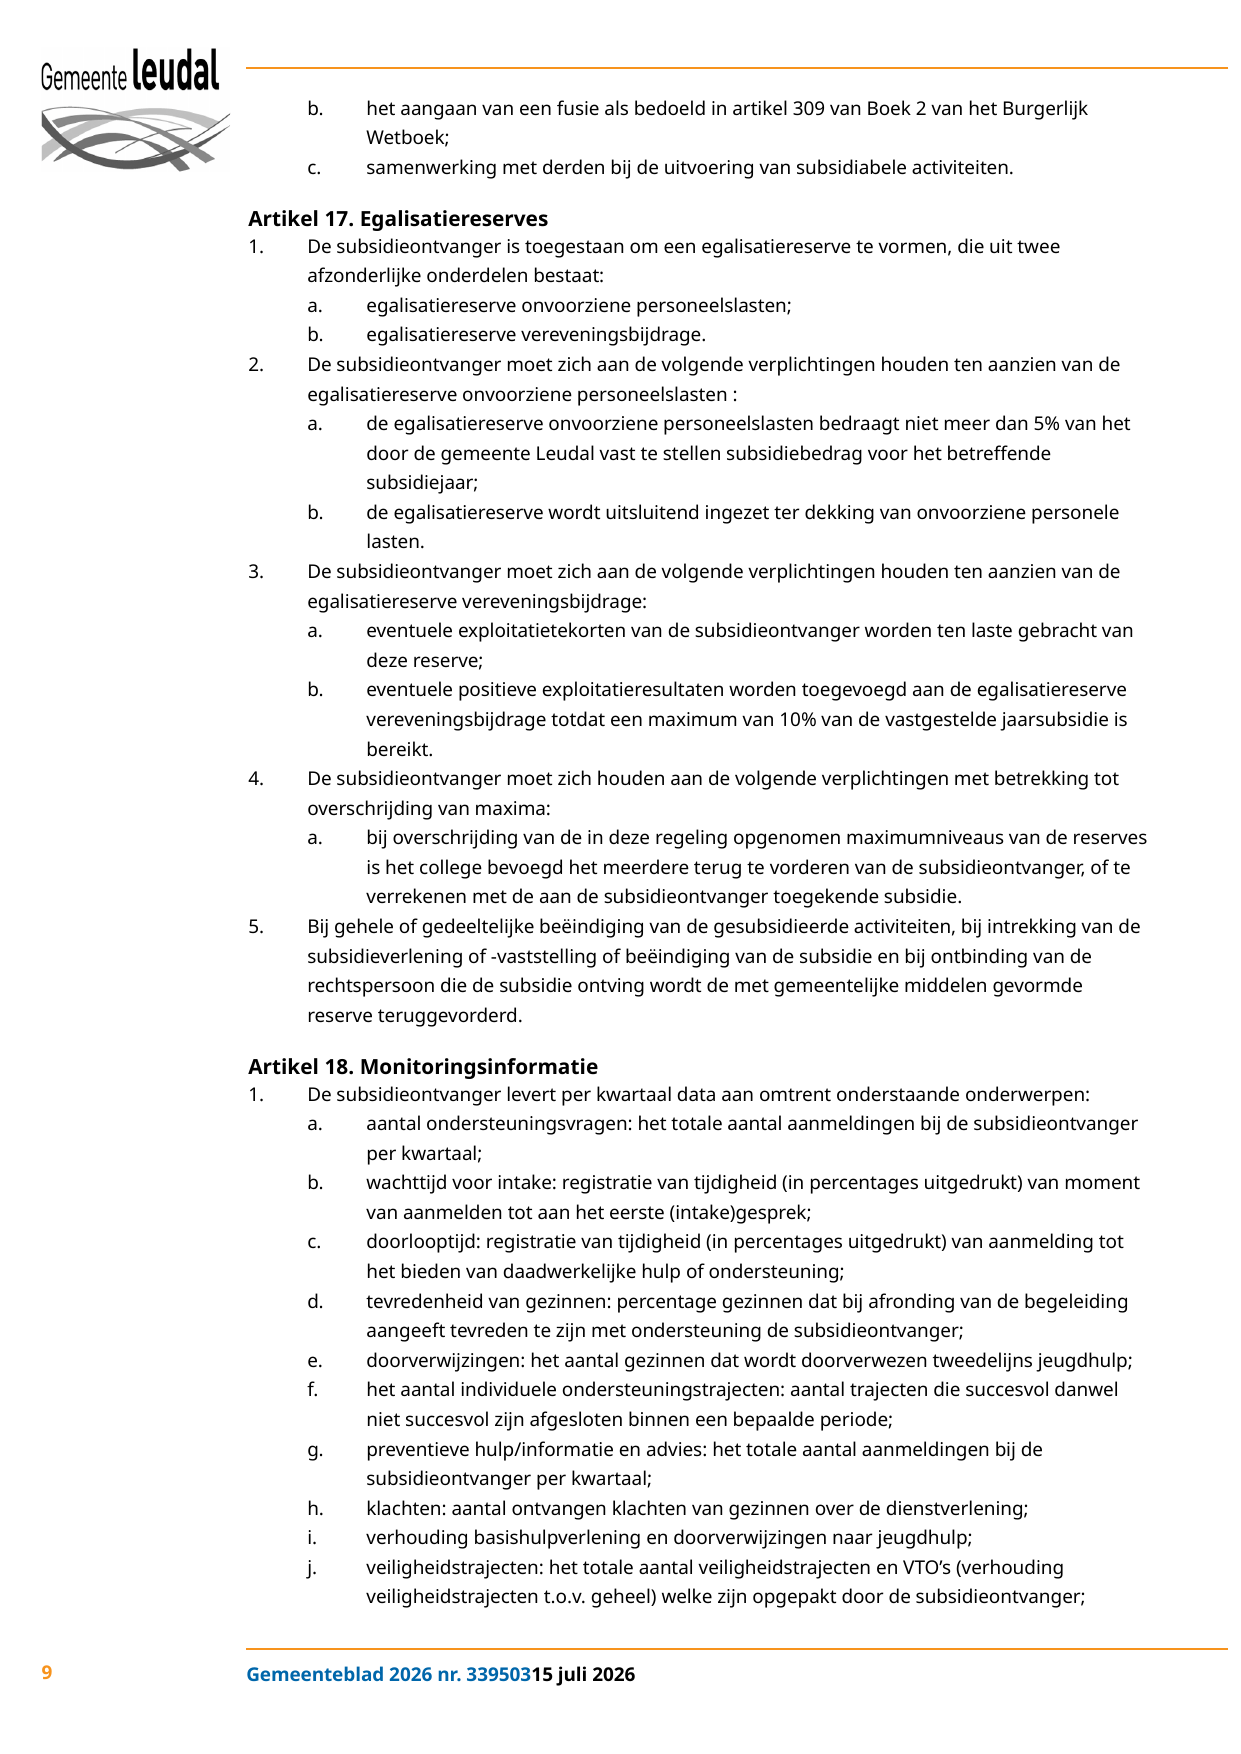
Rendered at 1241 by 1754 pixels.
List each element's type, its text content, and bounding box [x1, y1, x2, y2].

list samenwerking met derden bij de uitvoering van subsidiabele activiteiten. [307, 154, 1152, 180]
list De subsidieontvanger moet zich houden aan de volgende verplichtingen met betrekking tot overschrijding van maxima: [248, 765, 1152, 821]
list egalisatiereserve onvoorziene personeelslasten; [307, 292, 1152, 318]
list De subsidieontvanger is toegestaan om een egalisatiereserve te vormen, die uit twee afzonderlijke onderdelen bestaat: [248, 233, 1152, 288]
list preventieve hulp/informatie en advies: het totale aantal aanmeldingen bij de subsidieontvanger per kwartaal; [307, 1436, 1152, 1491]
list De subsidieontvanger moet zich aan de volgende verplichtingen houden ten aanzien van de egalisatiereserve vereveningsbijdrage: [248, 558, 1152, 613]
list bij overschrijding van de in deze regeling opgenomen maximumniveaus van de reserves is het college bevoegd het meerdere terug te vorderen van de subsidieontvanger, of te verrekenen met de aan de subsidieontvanger toegekende subsidie. [307, 824, 1152, 909]
list eventuele exploitatietekorten van de subsidieontvanger worden ten laste gebracht van deze reserve; [307, 617, 1152, 673]
list het aantal individuele ondersteuningstrajecten: aantal trajecten die succesvol danwel niet succesvol zijn afgesloten binnen een bepaalde periode; [307, 1377, 1152, 1432]
list tevredenheid van gezinnen: percentage gezinnen dat bij afronding van de begeleiding aangeeft tevreden te zijn met ondersteuning de subsidieontvanger; [307, 1288, 1152, 1343]
list wachttijd voor intake: registratie van tijdigheid (in percentages uitgedrukt) van moment van aanmelden tot aan het eerste (intake)gesprek; [307, 1169, 1152, 1225]
list doorlooptijd: registratie van tijdigheid (in percentages uitgedrukt) van aanmelding tot het bieden van daadwerkelijke hulp of ondersteuning; [307, 1229, 1152, 1284]
list veiligheidstrajecten: het totale aantal veiligheidstrajecten en VTO’s (verhouding veiligheidstrajecten t.o.v. geheel) welke zijn opgepakt door de subsidieontvanger; [307, 1554, 1152, 1609]
list de egalisatiereserve onvoorziene personeelslasten bedraagt niet meer dan 5% van het door de gemeente Leudal vast te stellen subsidiebedrag voor het betreffende subsidiejaar; [307, 410, 1152, 495]
list doorverwijzingen: het aantal gezinnen dat wordt doorverwezen tweedelijns jeugdhulp; [307, 1347, 1152, 1373]
list het aangaan van een fusie als bedoeld in artikel 309 van Boek 2 van het Burgerlijk Wetboek; [307, 95, 1152, 150]
text Artikel 18. Monitoringsinformatie [248, 1052, 1152, 1081]
picture [41, 47, 231, 172]
list klachten: aantal ontvangen klachten van gezinnen over de dienstverlening; [307, 1495, 1152, 1521]
list De subsidieontvanger moet zich aan de volgende verplichtingen houden ten aanzien van de egalisatiereserve onvoorziene personeelslasten : [248, 351, 1152, 406]
list egalisatiereserve vereveningsbijdrage. [307, 322, 1152, 347]
list eventuele positieve exploitatieresultaten worden toegevoegd aan de egalisatiereserve vereveningsbijdrage totdat een maximum van 10% van de vastgestelde jaarsubsidie is bereikt. [307, 677, 1152, 761]
list De subsidieontvanger levert per kwartaal data aan omtrent onderstaande onderwerpen: [248, 1081, 1152, 1107]
list verhouding basishulpverlening en doorverwijzingen naar jeugdhulp; [307, 1524, 1152, 1550]
list Bij gehele of gedeeltelijke beëindiging van de gesubsidieerde activiteiten, bij intrekking van de subsidieverlening of -vaststelling of beëindiging van de subsidie en bij ontbinding van de rechtspersoon die de subsidie ontving wordt de met gemeentelijke middelen gevormde reserve teruggevorderd. [248, 913, 1152, 1028]
list de egalisatiereserve wordt uitsluitend ingezet ter dekking van onvoorziene personele lasten. [307, 499, 1152, 554]
text Artikel 17. Egalisatiereserves [248, 204, 1152, 233]
list aantal ondersteuningsvragen: het totale aantal aanmeldingen bij de subsidieontvanger per kwartaal; [307, 1110, 1152, 1166]
